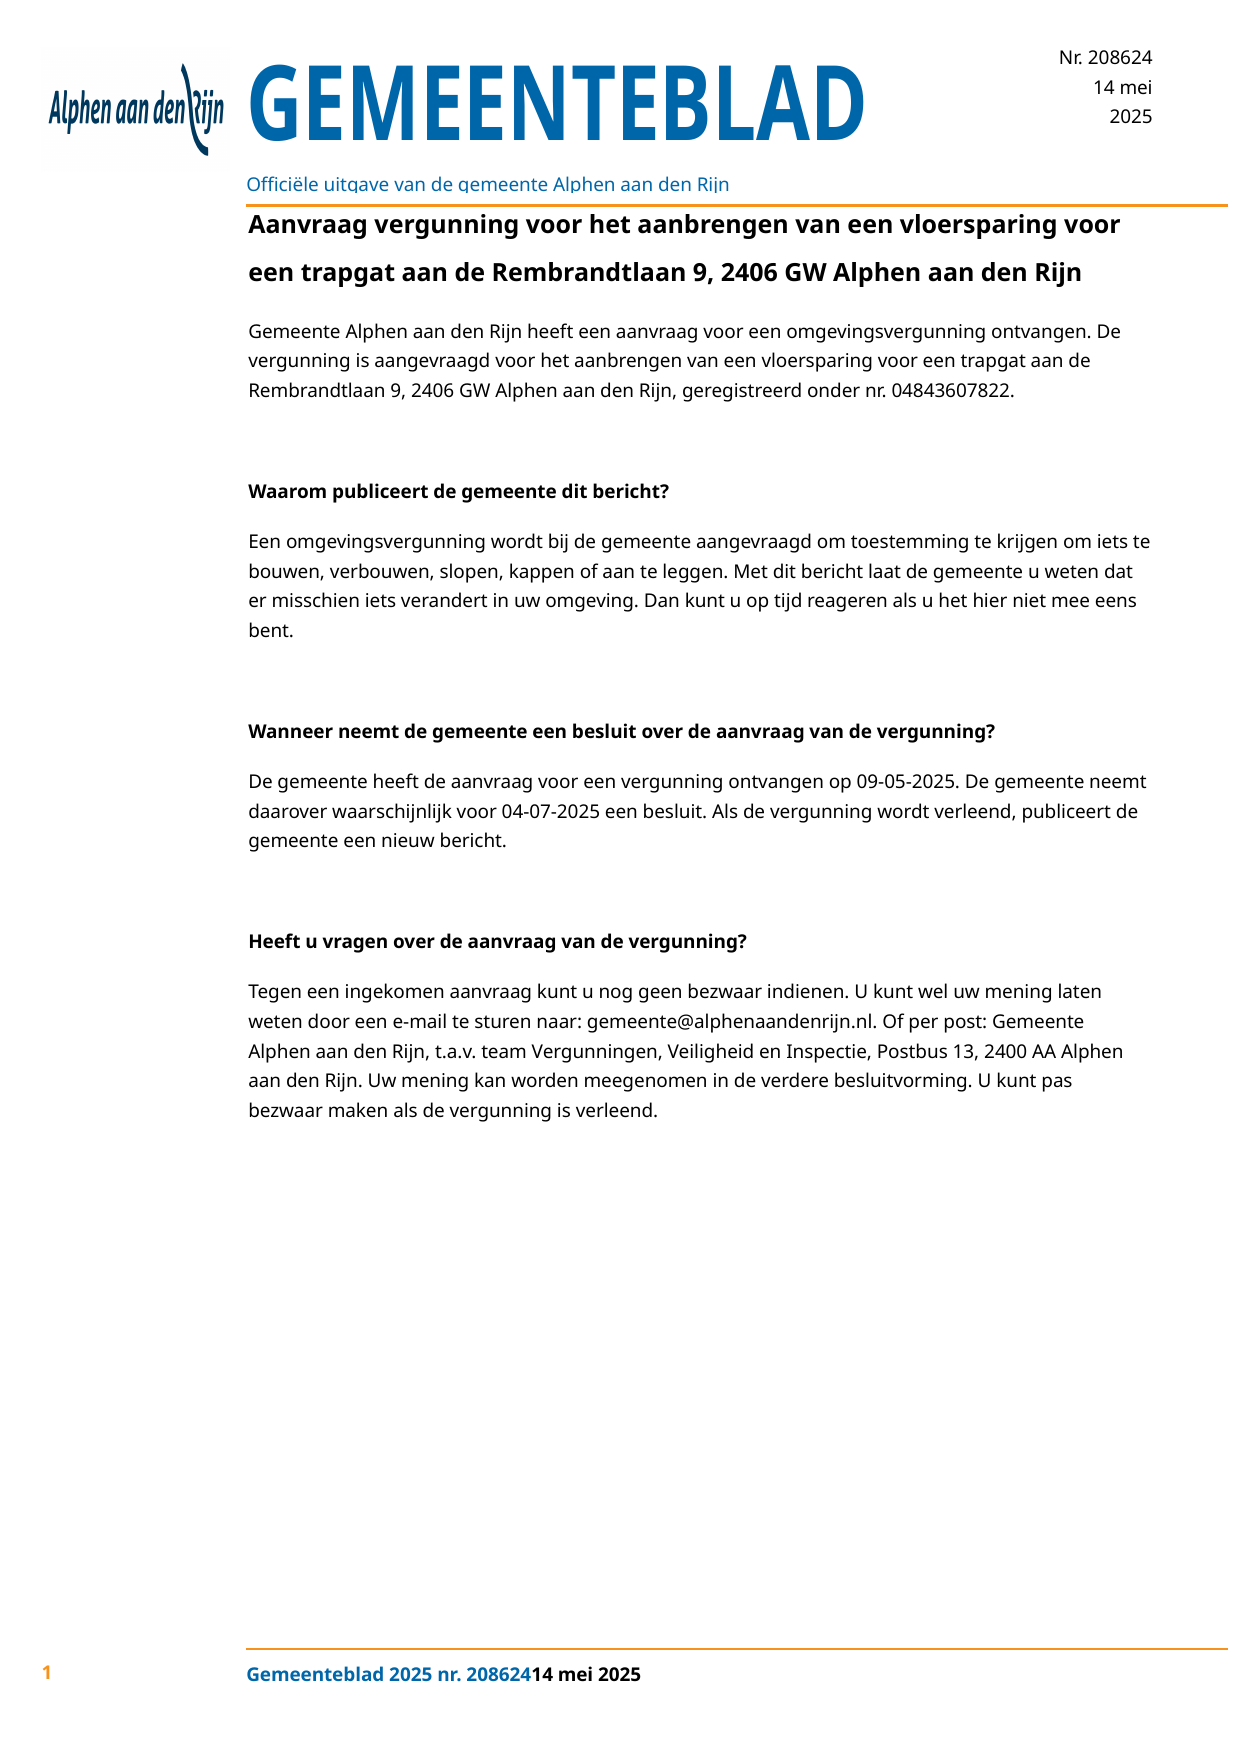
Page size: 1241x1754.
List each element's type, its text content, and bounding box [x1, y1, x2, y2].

text Heeft u vragen over de aanvraag van de vergunning? [248, 928, 1152, 954]
text Aanvraag vergunning voor het aanbrengen van een vloersparing voor een trapgat aan de Rembrandtlaan 9, 2406 GW Alphen aan den Rijn [248, 207, 1152, 288]
picture [41, 47, 231, 172]
text Een omgevingsvergunning wordt bij de gemeente aangevraagd om toestemming te krijgen om iets te bouwen, verbouwen, slopen, kappen of aan te leggen. Met dit bericht laat de gemeente u weten dat er misschien iets verandert in uw omgeving. Dan kunt u op tijd reageren als u het hier niet mee eens bent. [248, 528, 1152, 643]
text Wanneer neemt de gemeente een besluit over de aanvraag van de vergunning? [248, 718, 1152, 744]
text De gemeente heeft de aanvraag voor een vergunning ontvangen op 09-05-2025. De gemeente neemt daarover waarschijnlijk voor 04-07-2025 een besluit. Als de vergunning wordt verleend, publiceert de gemeente een nieuw bericht. [248, 768, 1152, 853]
text Gemeente Alphen aan den Rijn heeft een aanvraag voor een omgevingsvergunning ontvangen. De vergunning is aangevraagd voor het aanbrengen van een vloersparing voor een trapgat aan de Rembrandtlaan 9, 2406 GW Alphen aan den Rijn, geregistreerd onder nr. 04843607822. [248, 318, 1152, 403]
text Waarom publiceert de gemeente dit bericht? [248, 478, 1152, 504]
text Tegen een ingekomen aanvraag kunt u nog geen bezwaar indienen. U kunt wel uw mening laten weten door een e-mail te sturen naar: gemeente@alphenaandenrijn.nl. Of per post: Gemeente Alphen aan den Rijn, t.a.v. team Vergunningen, Veiligheid en Inspectie, Postbus 13, 2400 AA Alphen aan den Rijn. Uw mening kan worden meegenomen in de verdere besluitvorming. U kunt pas bezwaar maken als de vergunning is verleend. [248, 979, 1152, 1123]
